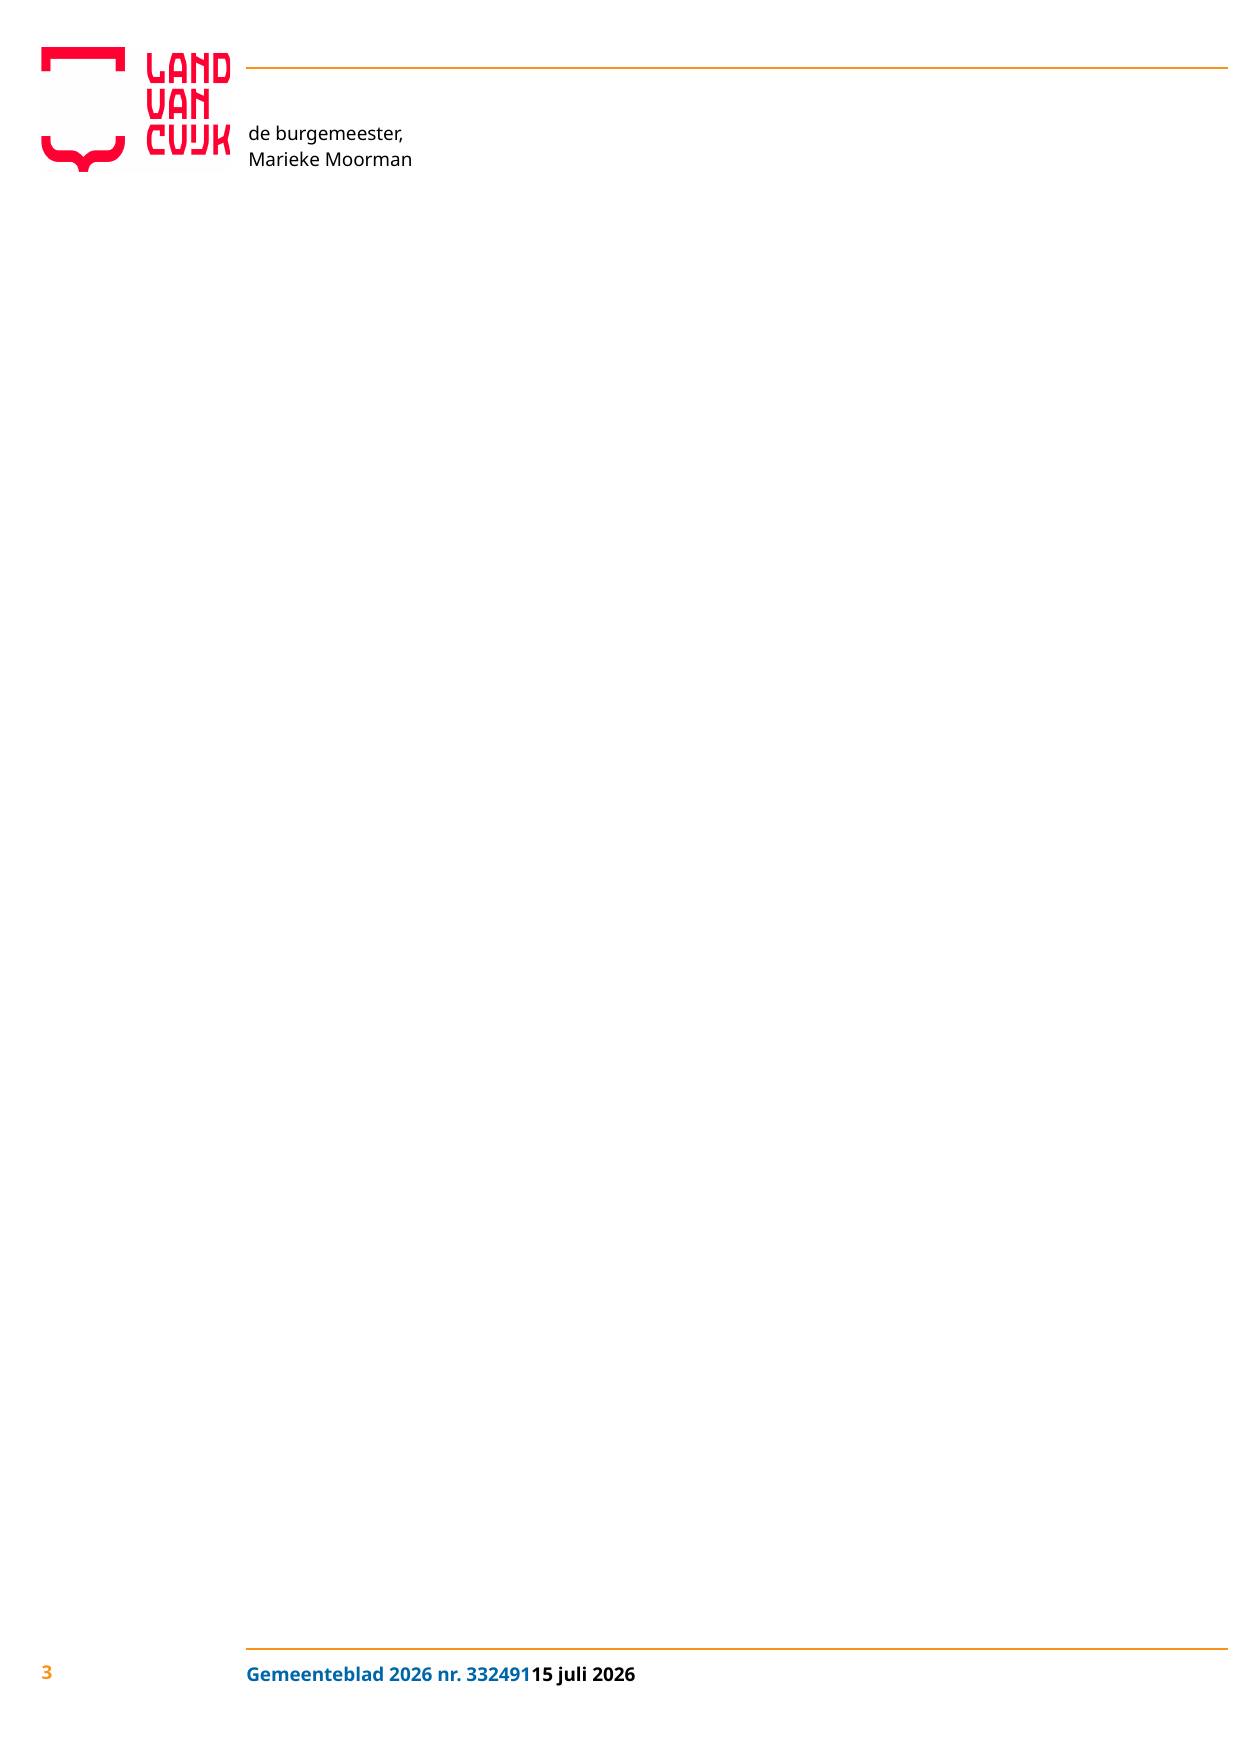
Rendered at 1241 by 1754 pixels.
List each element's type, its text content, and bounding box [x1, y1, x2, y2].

text de burgemeester, [248, 121, 1152, 146]
picture [41, 47, 231, 172]
text Marieke Moorman [248, 146, 1152, 172]
